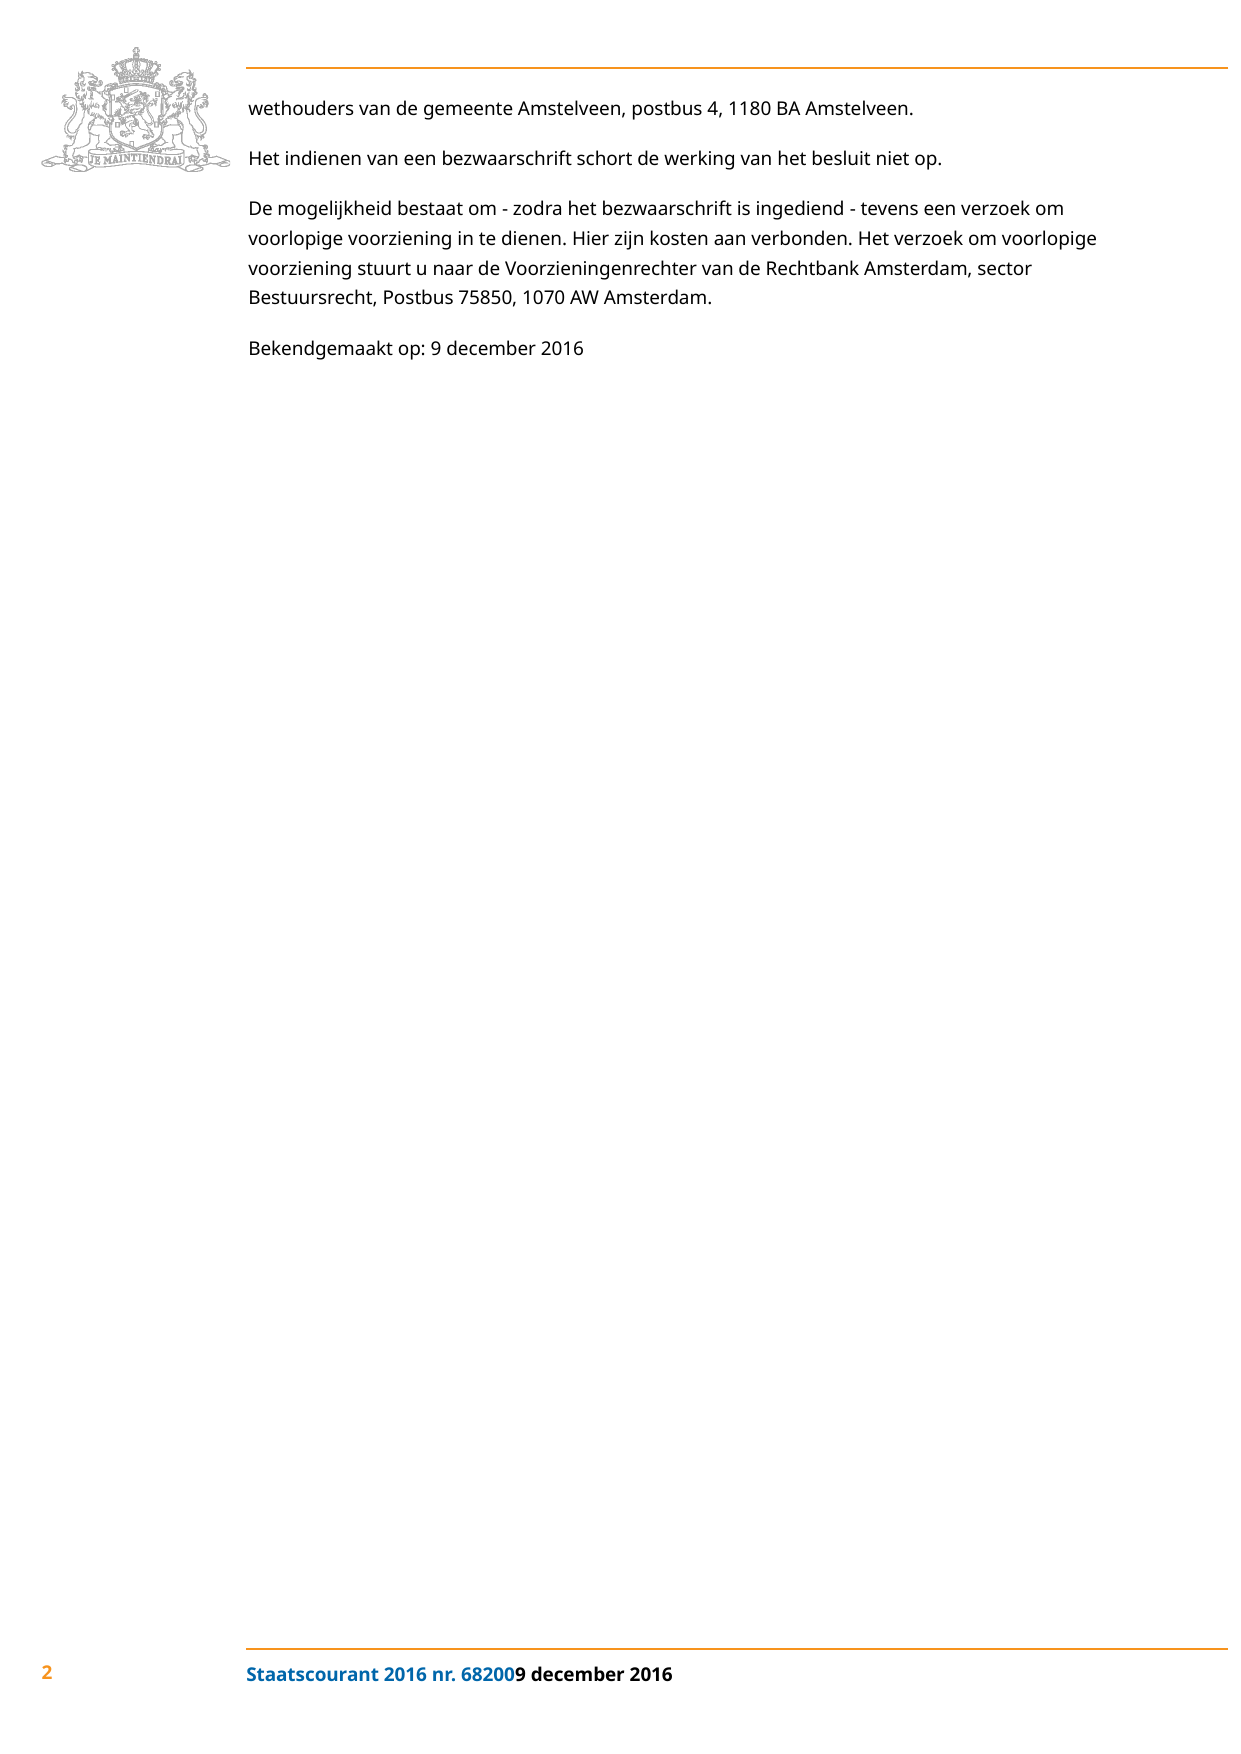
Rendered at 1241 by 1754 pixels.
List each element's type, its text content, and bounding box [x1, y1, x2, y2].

text Bekendgemaakt op: 9 december 2016 [248, 335, 1152, 361]
text wethouders van de gemeente Amstelveen, postbus 4, 1180 BA Amstelveen. [248, 95, 1152, 121]
text De mogelijkheid bestaat om - zodra het bezwaarschrift is ingediend - tevens een verzoek om voorlopige voorziening in te dienen. Hier zijn kosten aan verbonden. Het verzoek om voorlopige voorziening stuurt u naar de Voorzieningenrechter van de Rechtbank Amsterdam, sector Bestuursrecht, Postbus 75850, 1070 AW Amsterdam. [248, 196, 1152, 310]
text Het indienen van een bezwaarschrift schort de werking van het besluit niet op. [248, 145, 1152, 171]
picture [41, 47, 231, 172]
